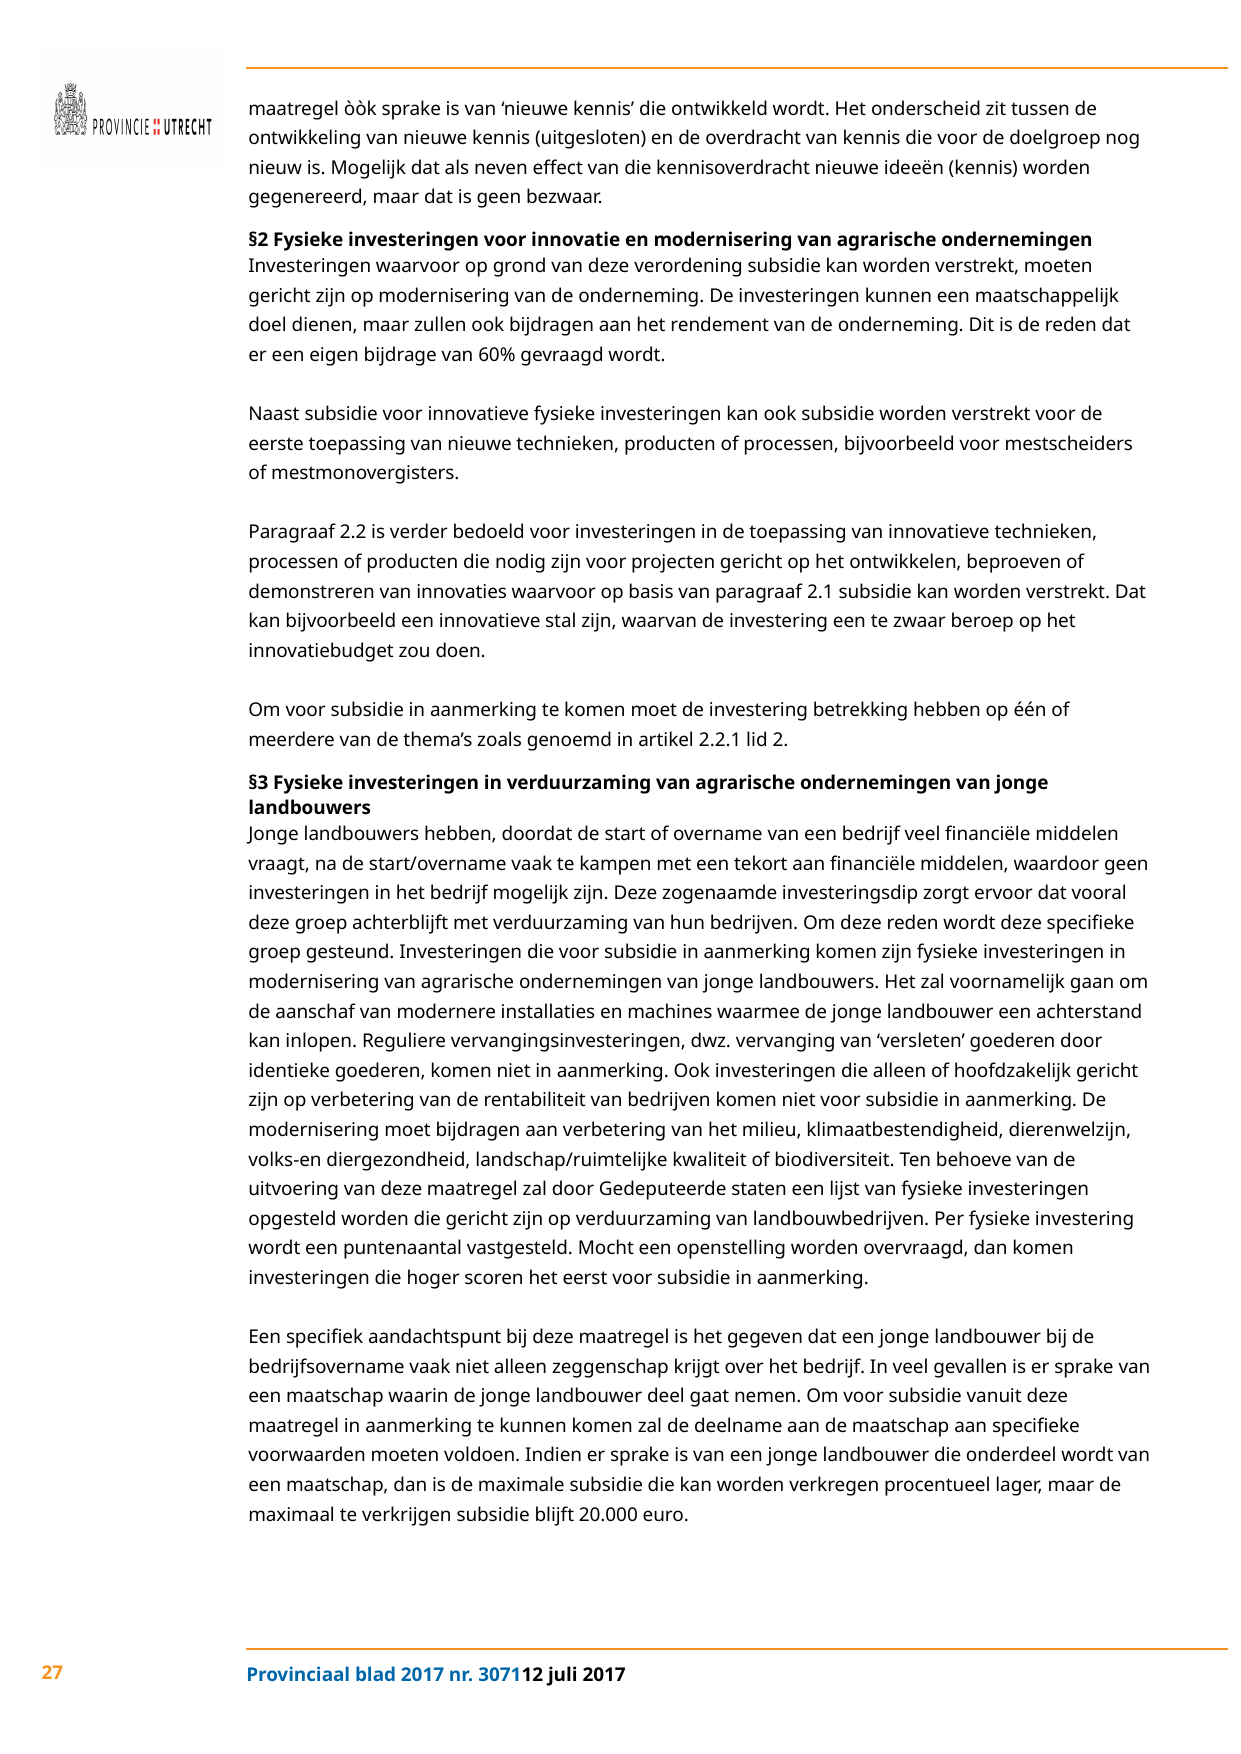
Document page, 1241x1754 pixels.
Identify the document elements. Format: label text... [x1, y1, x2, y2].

text Naast subsidie voor innovatieve fysieke investeringen kan ook subsidie worden verstrekt voor de eerste toepassing van nieuwe technieken, producten of processen, bijvoorbeeld voor mestscheiders of mestmonovergisters. [248, 400, 1152, 485]
text Om voor subsidie in aanmerking te komen moet de investering betrekking hebben op één of meerdere van de thema’s zoals genoemd in artikel 2.2.1 lid 2. [248, 696, 1152, 751]
picture [41, 47, 231, 172]
text Investeringen waarvoor op grond van deze verordening subsidie kan worden verstrekt, moeten gericht zijn op modernisering van de onderneming. De investeringen kunnen een maatschappelijk doel dienen, maar zullen ook bijdragen aan het rendement van de onderneming. Dit is de reden dat er een eigen bijdrage van 60% gevraagd wordt. [248, 252, 1152, 367]
text Jonge landbouwers hebben, doordat de start of overname van een bedrijf veel financiële middelen vraagt, na de start/overname vaak te kampen met een tekort aan financiële middelen, waardoor geen investeringen in het bedrijf mogelijk zijn. Deze zogenaamde investeringsdip zorgt ervoor dat vooral deze groep achterblijft met verduurzaming van hun bedrijven. Om deze reden wordt deze specifieke groep gesteund. Investeringen die voor subsidie in aanmerking komen zijn fysieke investeringen in modernisering van agrarische ondernemingen van jonge landbouwers. Het zal voornamelijk gaan om de aanschaf van modernere installaties en machines waarmee de jonge landbouwer een achterstand kan inlopen. Reguliere vervangingsinvesteringen, dwz. vervanging van ‘versleten’ goederen door identieke goederen, komen niet in aanmerking. Ook investeringen die alleen of hoofdzakelijk gericht zijn op verbetering van de rentabiliteit van bedrijven komen niet voor subsidie in aanmerking. De modernisering moet bijdragen aan verbetering van het milieu, klimaatbestendigheid, dierenwelzijn, volks-en diergezondheid, landschap/ruimtelijke kwaliteit of biodiversiteit. Ten behoeve van de uitvoering van deze maatregel zal door Gedeputeerde staten een lijst van fysieke investeringen opgesteld worden die gericht zijn op verduurzaming van landbouwbedrijven. Per fysieke investering wordt een puntenaantal vastgesteld. Mocht een openstelling worden overvraagd, dan komen investeringen die hoger scoren het eerst voor subsidie in aanmerking. [248, 820, 1152, 1290]
text §3 Fysieke investeringen in verduurzaming van agrarische ondernemingen van jonge landbouwers [248, 769, 1152, 820]
text §2 Fysieke investeringen voor innovatie en modernisering van agrarische ondernemingen [248, 227, 1152, 252]
text Paragraaf 2.2 is verder bedoeld voor investeringen in de toepassing van innovatieve technieken, processen of producten die nodig zijn voor projecten gericht op het ontwikkelen, beproeven of demonstreren van innovaties waarvoor op basis van paragraaf 2.1 subsidie kan worden verstrekt. Dat kan bijvoorbeeld een innovatieve stal zijn, waarvan de investering een te zwaar beroep op het innovatiebudget zou doen. [248, 519, 1152, 663]
text Een specifiek aandachtspunt bij deze maatregel is het gegeven dat een jonge landbouwer bij de bedrijfsovername vaak niet alleen zeggenschap krijgt over het bedrijf. In veel gevallen is er sprake van een maatschap waarin de jonge landbouwer deel gaat nemen. Om voor subsidie vanuit deze maatregel in aanmerking te kunnen komen zal de deelname aan de maatschap aan specifieke voorwaarden moeten voldoen. Indien er sprake is van een jonge landbouwer die onderdeel wordt van een maatschap, dan is de maximale subsidie die kan worden verkregen procentueel lager, maar de maximaal te verkrijgen subsidie blijft 20.000 euro. [248, 1323, 1152, 1526]
text maatregel òòk sprake is van ‘nieuwe kennis’ die ontwikkeld wordt. Het onderscheid zit tussen de ontwikkeling van nieuwe kennis (uitgesloten) en de overdracht van kennis die voor de doelgroep nog nieuw is. Mogelijk dat als neven effect van die kennisoverdracht nieuwe ideeën (kennis) worden gegenereerd, maar dat is geen bezwaar. [248, 95, 1152, 209]
